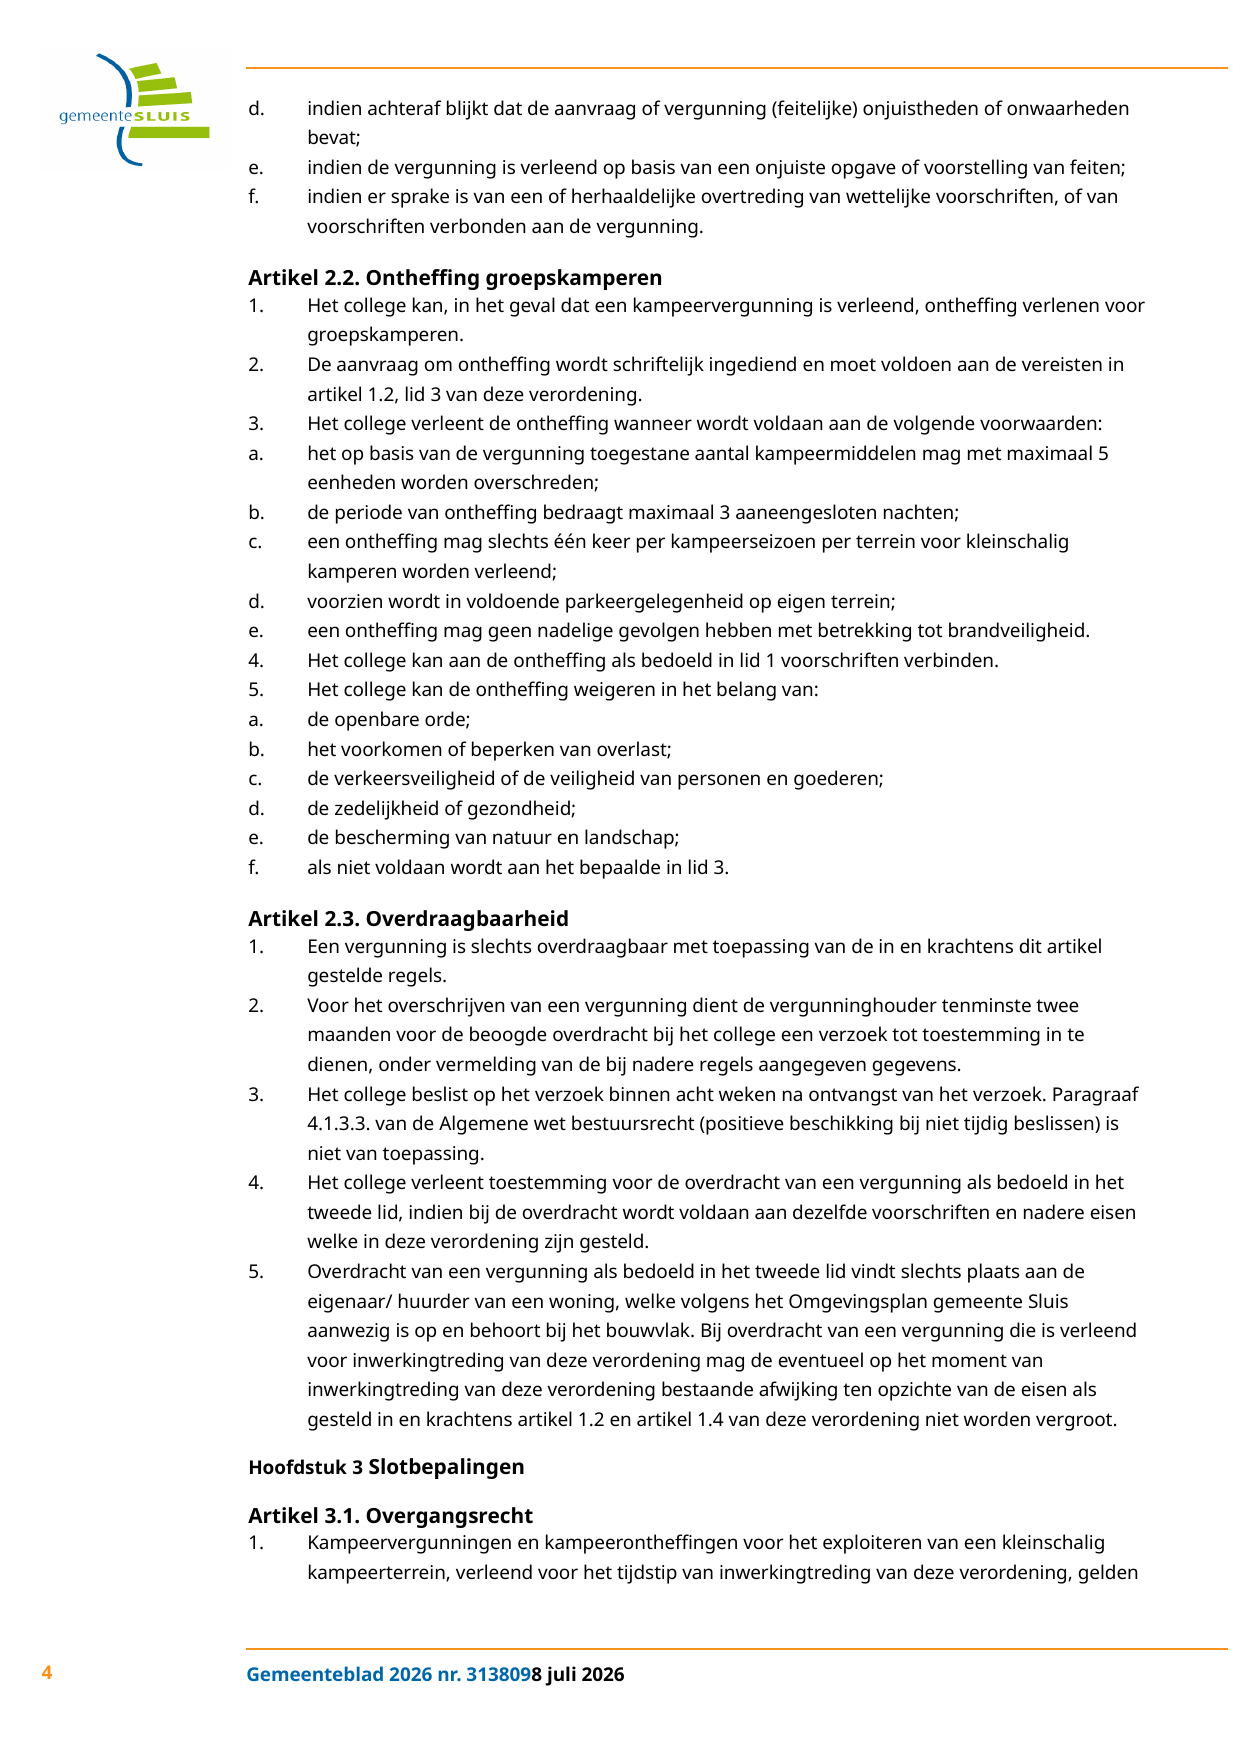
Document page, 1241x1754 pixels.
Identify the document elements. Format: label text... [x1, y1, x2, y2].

list Het college beslist op het verzoek binnen acht weken na ontvangst van het verzoek. Paragraaf 4.1.3.3. van de Algemene wet bestuursrecht (positieve beschikking bij niet tijdig beslissen) is niet van toepassing. [248, 1081, 1152, 1166]
list voorzien wordt in voldoende parkeergelegenheid op eigen terrein; [248, 588, 1152, 613]
list indien achteraf blijkt dat de aanvraag of vergunning (feitelijke) onjuistheden of onwaarheden bevat; [248, 95, 1152, 150]
list Het college verleent de ontheffing wanneer wordt voldaan aan de volgende voorwaarden: [248, 410, 1152, 436]
list de bescherming van natuur en landschap; [248, 824, 1152, 850]
picture [41, 47, 231, 172]
text Hoofdstuk 3 Slotbepalingen [248, 1452, 1152, 1480]
text Artikel 3.1. Overgangsrecht [248, 1501, 1152, 1529]
list Het college kan, in het geval dat een kampeervergunning is verleend, ontheffing verlenen voor groepskamperen. [248, 292, 1152, 347]
list Een vergunning is slechts overdraagbaar met toepassing van de in en krachtens dit artikel gestelde regels. [248, 933, 1152, 988]
list het op basis van de vergunning toegestane aantal kampeermiddelen mag met maximaal 5 eenheden worden overschreden; [248, 440, 1152, 495]
list indien er sprake is van een of herhaaldelijke overtreding van wettelijke voorschriften, of van voorschriften verbonden aan de vergunning. [248, 183, 1152, 239]
list een ontheffing mag geen nadelige gevolgen hebben met betrekking tot brandveiligheid. [248, 617, 1152, 643]
text Artikel 2.2. Ontheffing groepskamperen [248, 263, 1152, 292]
list Overdracht van een vergunning als bedoeld in het tweede lid vindt slechts plaats aan de eigenaar/ huurder van een woning, welke volgens het Omgevingsplan gemeente Sluis aanwezig is op en behoort bij het bouwvlak. Bij overdracht van een vergunning die is verleend voor inwerkingtreding van deze verordening mag de eventueel op het moment van inwerkingtreding van deze verordening bestaande afwijking ten opzichte van de eisen als gesteld in en krachtens artikel 1.2 en artikel 1.4 van deze verordening niet worden vergroot. [248, 1258, 1152, 1432]
list Kampeervergunningen en kampeerontheffingen voor het exploiteren van een kleinschalig kampeerterrein, verleend voor het tijdstip van inwerkingtreding van deze verordening, gelden [248, 1529, 1152, 1585]
list als niet voldaan wordt aan het bepaalde in lid 3. [248, 854, 1152, 880]
list Het college kan de ontheffing weigeren in het belang van: [248, 677, 1152, 702]
list De aanvraag om ontheffing wordt schriftelijk ingediend en moet voldoen aan de vereisten in artikel 1.2, lid 3 van deze verordening. [248, 351, 1152, 406]
list een ontheffing mag slechts één keer per kampeerseizoen per terrein voor kleinschalig kamperen worden verleend; [248, 529, 1152, 584]
list Voor het overschrijven van een vergunning dient de vergunninghouder tenminste twee maanden voor de beoogde overdracht bij het college een verzoek tot toestemming in te dienen, onder vermelding van de bij nadere regels aangegeven gegevens. [248, 992, 1152, 1077]
list indien de vergunning is verleend op basis van een onjuiste opgave of voorstelling van feiten; [248, 154, 1152, 180]
list de periode van ontheffing bedraagt maximaal 3 aaneengesloten nachten; [248, 499, 1152, 525]
list Het college verleent toestemming voor de overdracht van een vergunning als bedoeld in het tweede lid, indien bij de overdracht wordt voldaan aan dezelfde voorschriften en nadere eisen welke in deze verordening zijn gesteld. [248, 1169, 1152, 1254]
list Het college kan aan de ontheffing als bedoeld in lid 1 voorschriften verbinden. [248, 647, 1152, 673]
list de zedelijkheid of gezondheid; [248, 795, 1152, 821]
text Artikel 2.3. Overdraagbaarheid [248, 904, 1152, 933]
list de verkeersveiligheid of de veiligheid van personen en goederen; [248, 765, 1152, 791]
list de openbare orde; [248, 706, 1152, 732]
list het voorkomen of beperken van overlast; [248, 736, 1152, 761]
